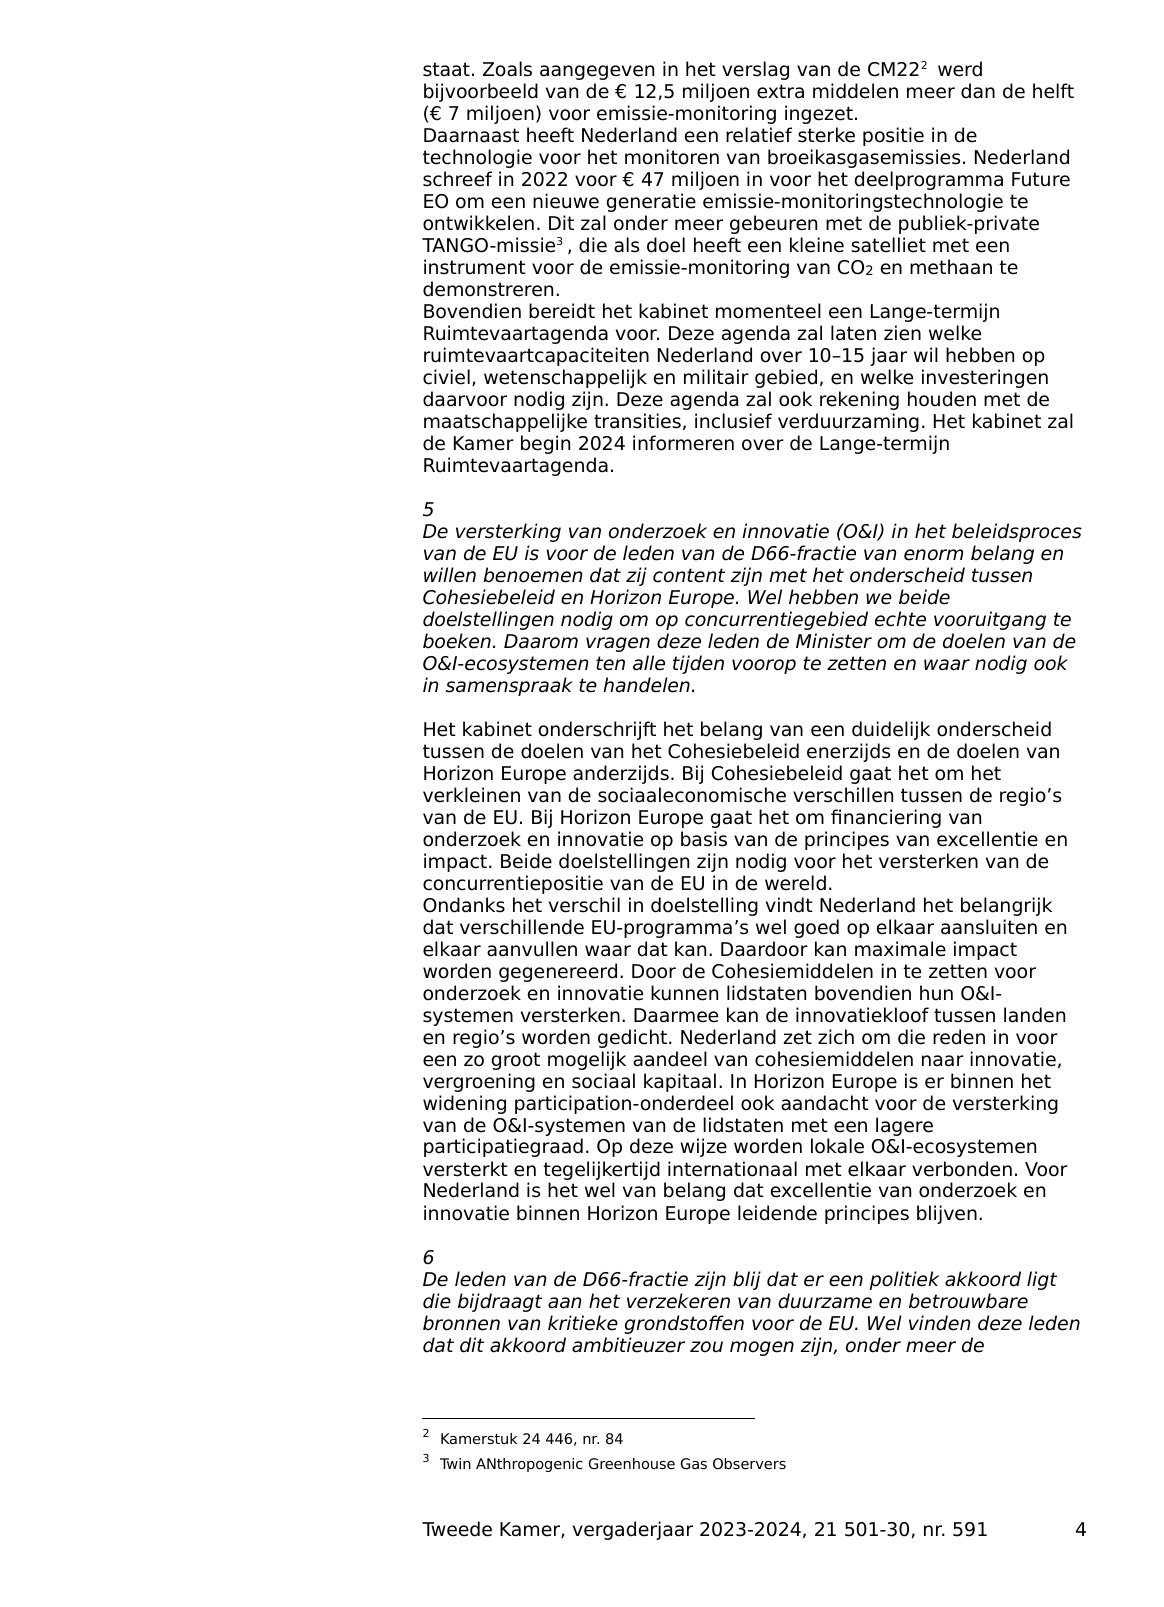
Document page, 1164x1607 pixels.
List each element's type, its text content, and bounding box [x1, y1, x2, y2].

text Bovendien bereidt het kabinet momenteel een Lange-termijn Ruimtevaartagenda voor. Deze agenda zal laten zien welke ruimtevaartcapaciteiten Nederland over 10–15 jaar wil hebben op civiel, wetenschappelijk en militair gebied, en welke investeringen daarvoor nodig zijn. Deze agenda zal ook rekening houden met de maatschappelijke transities, inclusief verduurzaming. Het kabinet zal de Kamer begin 2024 informeren over de Lange-termijn Ruimtevaartagenda. [422, 301, 1087, 477]
text Twin ANthropogenic Greenhouse Gas Observers [422, 1452, 1087, 1474]
text staat. Zoals aangegeven in het verslag van de CM22 werd bijvoorbeeld van de € 12,5 miljoen extra middelen meer dan de helft (€ 7 miljoen) voor emissie-monitoring ingezet. [422, 59, 1087, 125]
text Het kabinet onderschrijft het belang van een duidelijk onderscheid tussen de doelen van het Cohesiebeleid enerzijds en de doelen van Horizon Europe anderzijds. Bij Cohesiebeleid gaat het om het verkleinen van de sociaaleconomische verschillen tussen de regio’s van de EU. Bij Horizon Europe gaat het om financiering van onderzoek en innovatie op basis van de principes van excellentie en impact. Beide doelstellingen zijn nodig voor het versterken van de concurrentiepositie van de EU in de wereld. [422, 719, 1087, 895]
text Kamerstuk 24 446, nr. 84 [422, 1427, 1087, 1449]
text 5 [422, 499, 1087, 521]
text De versterking van onderzoek en innovatie (O&I) in het beleidsproces van de EU is voor de leden van de D66-fractie van enorm belang en willen benoemen dat zij content zijn met het onderscheid tussen Cohesiebeleid en Horizon Europe. Wel hebben we beide doelstellingen nodig om op concurrentiegebied echte vooruitgang te boeken. Daarom vragen deze leden de Minister om de doelen van de O&I-ecosystemen ten alle tijden voorop te zetten en waar nodig ook in samenspraak te handelen. [422, 521, 1087, 697]
text 6 [422, 1247, 1087, 1268]
text De leden van de D66-fractie zijn blij dat er een politiek akkoord ligt die bijdraagt aan het verzekeren van duurzame en betrouwbare bronnen van kritieke grondstoffen voor de EU. Wel vinden deze leden dat dit akkoord ambitieuzer zou mogen zijn, onder meer de [422, 1268, 1087, 1356]
text Ondanks het verschil in doelstelling vindt Nederland het belangrijk dat verschillende EU-programma’s wel goed op elkaar aansluiten en elkaar aanvullen waar dat kan. Daardoor kan maximale impact worden gegenereerd. Door de Cohesiemiddelen in te zetten voor onderzoek en innovatie kunnen lidstaten bovendien hun O&I-systemen versterken. Daarmee kan de innovatiekloof tussen landen en regio’s worden gedicht. Nederland zet zich om die reden in voor een zo groot mogelijk aandeel van cohesiemiddelen naar innovatie, vergroening en sociaal kapitaal. In Horizon Europe is er binnen het widening participation-onderdeel ook aandacht voor de versterking van de O&I-systemen van de lidstaten met een lagere participatiegraad. Op deze wijze worden lokale O&I-ecosystemen versterkt en tegelijkertijd internationaal met elkaar verbonden. Voor Nederland is het wel van belang dat excellentie van onderzoek en innovatie binnen Horizon Europe leidende principes blijven. [422, 895, 1087, 1224]
text Daarnaast heeft Nederland een relatief sterke positie in de technologie voor het monitoren van broeikasgasemissies. Nederland schreef in 2022 voor € 47 miljoen in voor het deelprogramma Future EO om een nieuwe generatie emissie-monitoringstechnologie te ontwikkelen. Dit zal onder meer gebeuren met de publiek-private TANGO-missie, die als doel heeft een kleine satelliet met een instrument voor de emissie-monitoring van CO2 en methaan te demonstreren. [422, 125, 1087, 301]
